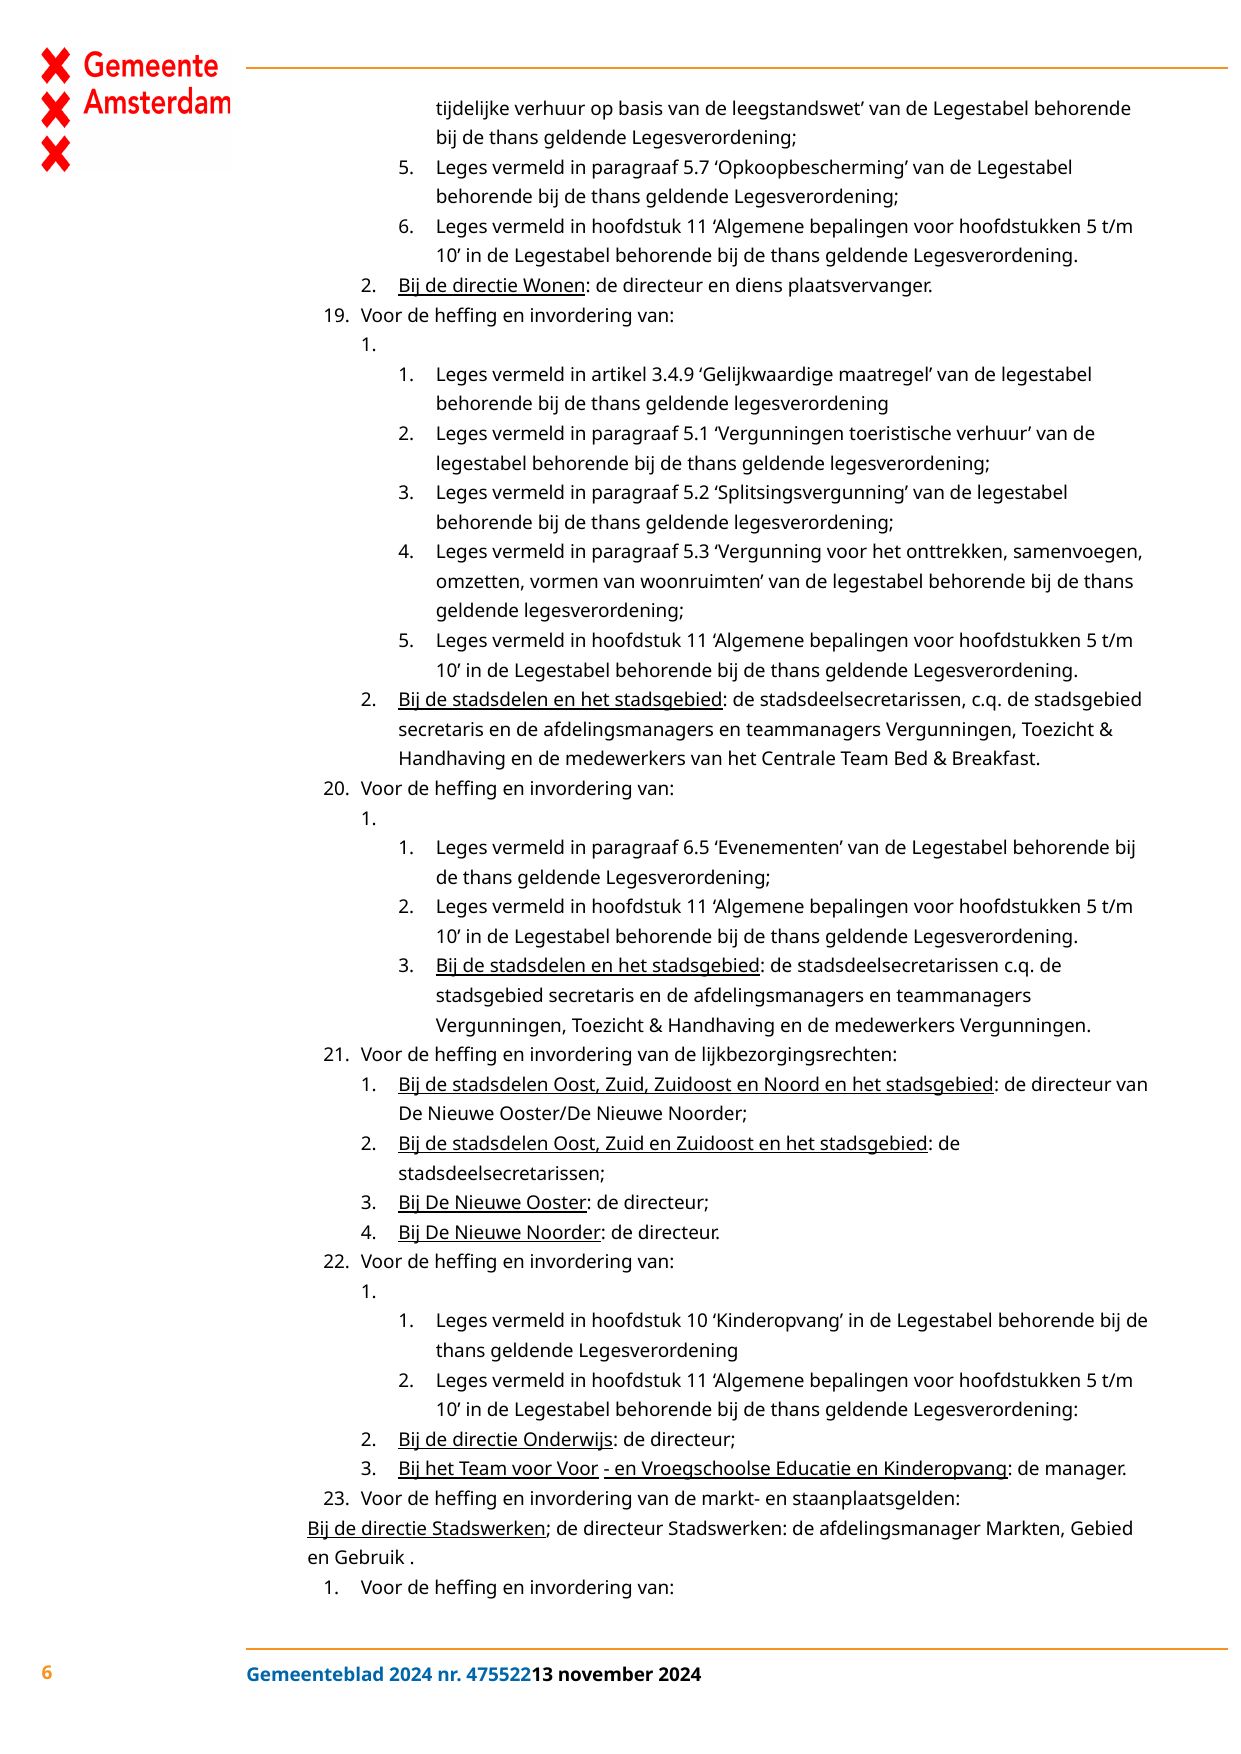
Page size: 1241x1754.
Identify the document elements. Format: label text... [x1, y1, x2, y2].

list Bij de stadsdelen Oost, Zuid en Zuidoost en het stadsgebied: de stadsdeelsecretarissen; [361, 1130, 1152, 1186]
list Voor de heffing en invordering van: [323, 1248, 1152, 1274]
list Voor de heffing en invordering van: [323, 302, 1152, 328]
list Leges vermeld in paragraaf 5.3 ‘Vergunning voor het onttrekken, samenvoegen, omzetten, vormen van woonruimten’ van de legestabel behorende bij de thans geldende legesverordening; [398, 538, 1152, 623]
list Leges vermeld in hoofdstuk 10 ‘Kinderopvang’ in de Legestabel behorende bij de thans geldende Legesverordening [398, 1308, 1152, 1363]
list tijdelijke verhuur op basis van de leegstandswet’ van de Legestabel behorende bij de thans geldende Legesverordening; [398, 95, 1152, 150]
list Voor de heffing en invordering van: [323, 775, 1152, 801]
list Bij de stadsdelen en het stadsgebied: de stadsdeelsecretarissen c.q. de stadsgebied secretaris en de afdelingsmanagers en teammanagers Vergunningen, Toezicht & Handhaving en de medewerkers Vergunningen. [398, 953, 1152, 1038]
list Leges vermeld in hoofdstuk 11 ‘Algemene bepalingen voor hoofdstukken 5 t/m 10’ in de Legestabel behorende bij de thans geldende Legesverordening: [398, 1367, 1152, 1422]
list Voor de heffing en invordering van de markt- en staanplaatsgelden: [323, 1485, 1152, 1511]
list Bij De Nieuwe Noorder: de directeur. [361, 1219, 1152, 1245]
list Bij de stadsdelen Oost, Zuid, Zuidoost en Noord en het stadsgebied: de directeur van De Nieuwe Ooster/De Nieuwe Noorder; [361, 1071, 1152, 1126]
list Leges vermeld in hoofdstuk 11 ‘Algemene bepalingen voor hoofdstukken 5 t/m 10’ in de Legestabel behorende bij de thans geldende Legesverordening. [398, 627, 1152, 683]
list Leges vermeld in hoofdstuk 11 ‘Algemene bepalingen voor hoofdstukken 5 t/m 10’ in de Legestabel behorende bij de thans geldende Legesverordening. [398, 213, 1152, 268]
list Leges vermeld in paragraaf 5.1 ‘Vergunningen toeristische verhuur’ van de legestabel behorende bij de thans geldende legesverordening; [398, 420, 1152, 476]
list Voor de heffing en invordering van de lijkbezorgingsrechten: [323, 1041, 1152, 1067]
list Leges vermeld in paragraaf 5.7 ‘Opkoopbescherming’ van de Legestabel behorende bij de thans geldende Legesverordening; [398, 154, 1152, 209]
list Bij de directie Stadswerken; de directeur Stadswerken: de afdelingsmanager Markten, Gebied en Gebruik . [248, 1515, 1152, 1570]
list Leges vermeld in paragraaf 5.2 ‘Splitsingsvergunning’ van de legestabel behorende bij de thans geldende legesverordening; [398, 479, 1152, 535]
list Leges vermeld in artikel 3.4.9 ‘Gelijkwaardige maatregel’ van de legestabel behorende bij de thans geldende legesverordening [398, 361, 1152, 416]
list Voor de heffing en invordering van: [323, 1574, 1152, 1600]
list Bij de directie Wonen: de directeur en diens plaatsvervanger. [361, 272, 1152, 298]
list Bij het Team voor Voor - en Vroegschoolse Educatie en Kinderopvang: de manager. [361, 1456, 1152, 1481]
list Leges vermeld in hoofdstuk 11 ‘Algemene bepalingen voor hoofdstukken 5 t/m 10’ in de Legestabel behorende bij de thans geldende Legesverordening. [398, 893, 1152, 949]
list Bij de stadsdelen en het stadsgebied: de stadsdeelsecretarissen, c.q. de stadsgebied secretaris en de afdelingsmanagers en teammanagers Vergunningen, Toezicht & Handhaving en de medewerkers van het Centrale Team Bed & Breakfast. [361, 686, 1152, 771]
list Bij De Nieuwe Ooster: de directeur; [361, 1189, 1152, 1215]
picture [41, 47, 231, 172]
list Leges vermeld in paragraaf 6.5 ‘Evenementen’ van de Legestabel behorende bij de thans geldende Legesverordening; [398, 834, 1152, 890]
list Bij de directie Onderwijs: de directeur; [361, 1426, 1152, 1452]
